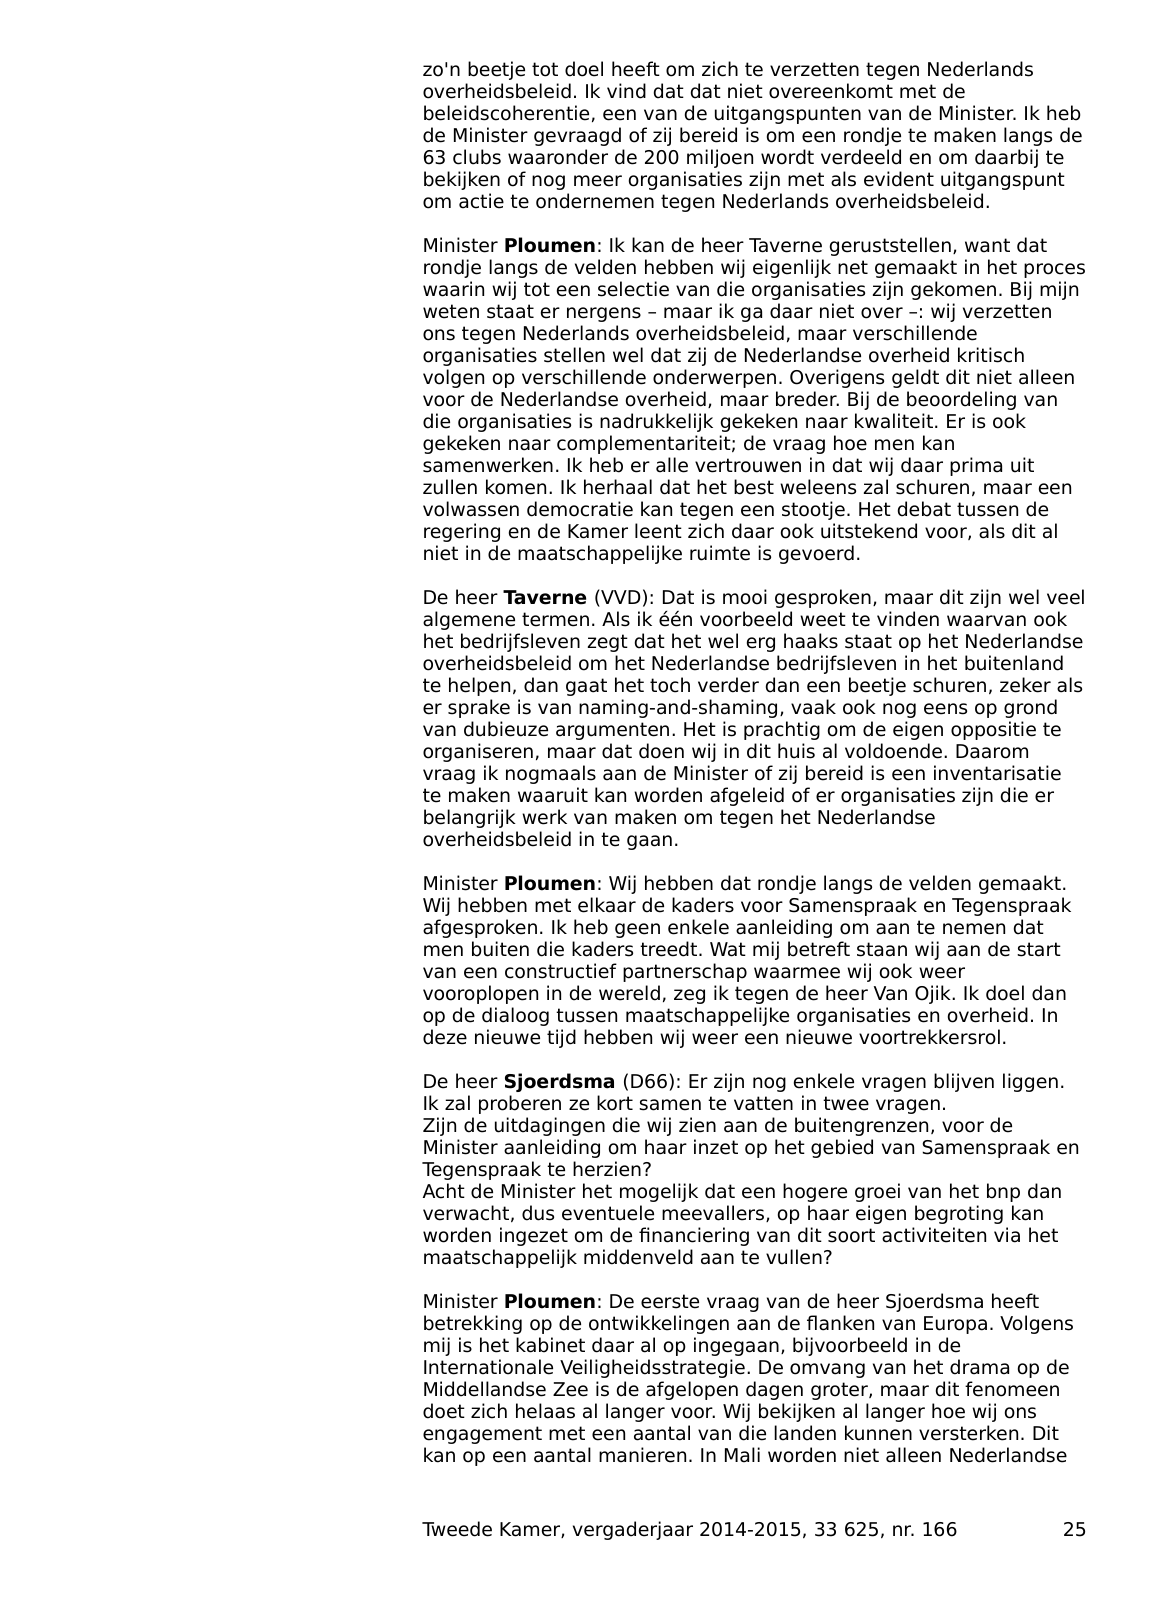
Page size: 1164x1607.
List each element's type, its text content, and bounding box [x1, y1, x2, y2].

text Acht de Minister het mogelijk dat een hogere groei van het bnp dan verwacht, dus eventuele meevallers, op haar eigen begroting kan worden ingezet om de financiering van dit soort activiteiten via het maatschappelijk middenveld aan te vullen? [422, 1181, 1087, 1269]
text De heer Taverne (VVD): Dat is mooi gesproken, maar dit zijn wel veel algemene termen. Als ik één voorbeeld weet te vinden waarvan ook het bedrijfsleven zegt dat het wel erg haaks staat op het Nederlandse overheidsbeleid om het Nederlandse bedrijfsleven in het buitenland te helpen, dan gaat het toch verder dan een beetje schuren, zeker als er sprake is van naming-and-shaming, vaak ook nog eens op grond van dubieuze argumenten. Het is prachtig om de eigen oppositie te organiseren, maar dat doen wij in dit huis al voldoende. Daarom vraag ik nogmaals aan de Minister of zij bereid is een inventarisatie te maken waaruit kan worden afgeleid of er organisaties zijn die er belangrijk werk van maken om tegen het Nederlandse overheidsbeleid in te gaan. [422, 587, 1087, 851]
text Minister Ploumen: De eerste vraag van de heer Sjoerdsma heeft betrekking op de ontwikkelingen aan de flanken van Europa. Volgens mij is het kabinet daar al op ingegaan, bijvoorbeeld in de Internationale Veiligheidsstrategie. De omvang van het drama op de Middellandse Zee is de afgelopen dagen groter, maar dit fenomeen doet zich helaas al langer voor. Wij bekijken al langer hoe wij ons engagement met een aantal van die landen kunnen versterken. Dit kan op een aantal manieren. In Mali worden niet alleen Nederlandse [422, 1291, 1087, 1467]
text Zijn de uitdagingen die wij zien aan de buitengrenzen, voor de Minister aanleiding om haar inzet op het gebied van Samenspraak en Tegenspraak te herzien? [422, 1115, 1087, 1181]
text Minister Ploumen: Wij hebben dat rondje langs de velden gemaakt. Wij hebben met elkaar de kaders voor Samenspraak en Tegenspraak afgesproken. Ik heb geen enkele aanleiding om aan te nemen dat men buiten die kaders treedt. Wat mij betreft staan wij aan de start van een constructief partnerschap waarmee wij ook weer vooroplopen in de wereld, zeg ik tegen de heer Van Ojik. Ik doel dan op de dialoog tussen maatschappelijke organisaties en overheid. In deze nieuwe tijd hebben wij weer een nieuwe voortrekkersrol. [422, 873, 1087, 1049]
text De heer Sjoerdsma (D66): Er zijn nog enkele vragen blijven liggen. Ik zal proberen ze kort samen te vatten in twee vragen. [422, 1071, 1087, 1115]
text Minister Ploumen: Ik kan de heer Taverne geruststellen, want dat rondje langs de velden hebben wij eigenlijk net gemaakt in het proces waarin wij tot een selectie van die organisaties zijn gekomen. Bij mijn weten staat er nergens – maar ik ga daar niet over –: wij verzetten ons tegen Nederlands overheidsbeleid, maar verschillende organisaties stellen wel dat zij de Nederlandse overheid kritisch volgen op verschillende onderwerpen. Overigens geldt dit niet alleen voor de Nederlandse overheid, maar breder. Bij de beoordeling van die organisaties is nadrukkelijk gekeken naar kwaliteit. Er is ook gekeken naar complementariteit; de vraag hoe men kan samenwerken. Ik heb er alle vertrouwen in dat wij daar prima uit zullen komen. Ik herhaal dat het best weleens zal schuren, maar een volwassen democratie kan tegen een stootje. Het debat tussen de regering en de Kamer leent zich daar ook uitstekend voor, als dit al niet in de maatschappelijke ruimte is gevoerd. [422, 235, 1087, 565]
text zo'n beetje tot doel heeft om zich te verzetten tegen Nederlands overheidsbeleid. Ik vind dat dat niet overeenkomt met de beleidscoherentie, een van de uitgangspunten van de Minister. Ik heb de Minister gevraagd of zij bereid is om een rondje te maken langs de 63 clubs waaronder de 200 miljoen wordt verdeeld en om daarbij te bekijken of nog meer organisaties zijn met als evident uitgangspunt om actie te ondernemen tegen Nederlands overheidsbeleid. [422, 59, 1087, 213]
